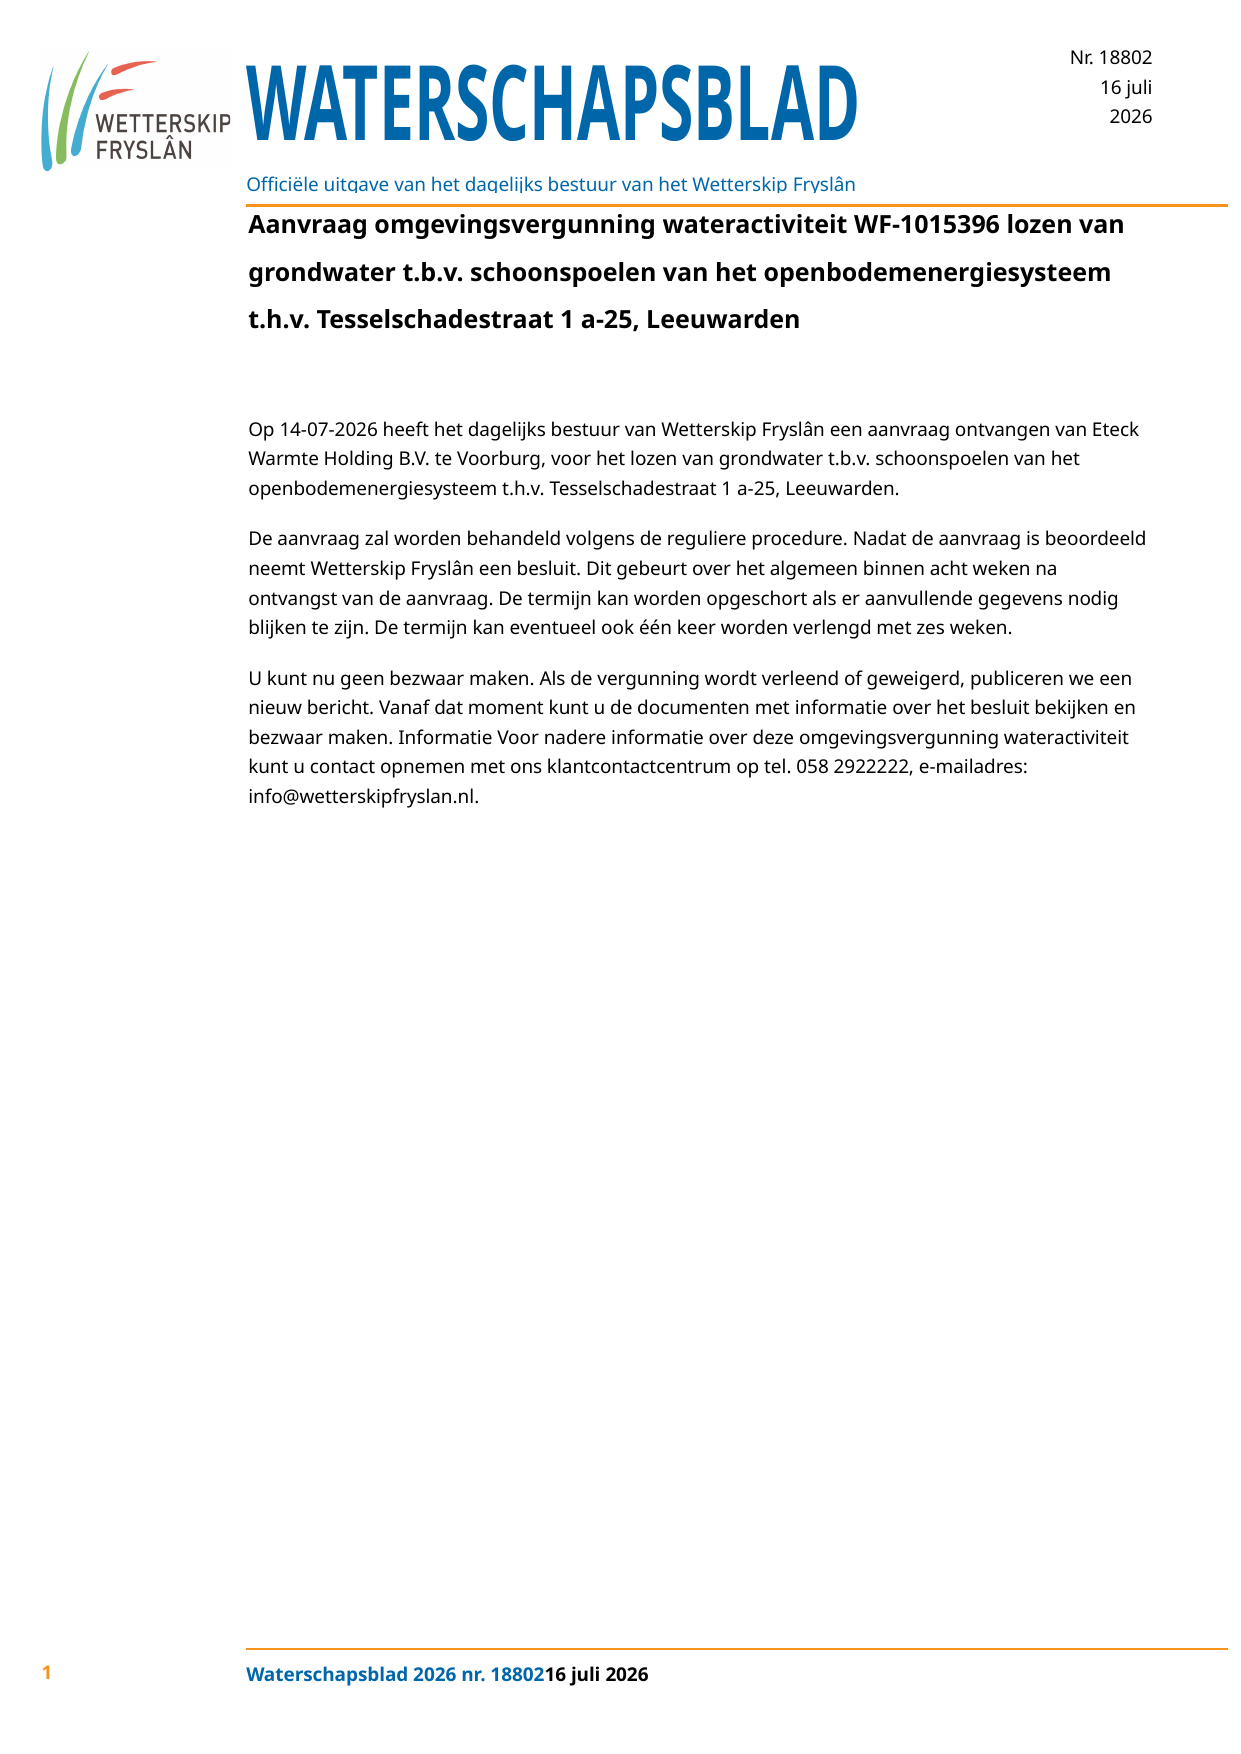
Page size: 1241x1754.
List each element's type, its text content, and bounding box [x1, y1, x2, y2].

text De aanvraag zal worden behandeld volgens de reguliere procedure. Nadat de aanvraag is beoordeeld neemt Wetterskip Fryslân een besluit. Dit gebeurt over het algemeen binnen acht weken na ontvangst van de aanvraag. De termijn kan worden opgeschort als er aanvullende gegevens nodig blijken te zijn. De termijn kan eventueel ook één keer worden verlengd met zes weken. [248, 526, 1152, 640]
text Aanvraag omgevingsvergunning wateractiviteit WF-1015396 lozen van grondwater t.b.v. schoonspoelen van het openbodemenergiesysteem t.h.v. Tesselschadestraat 1 a-25, Leeuwarden [248, 207, 1152, 336]
text Op 14-07-2026 heeft het dagelijks bestuur van Wetterskip Fryslân een aanvraag ontvangen van Eteck Warmte Holding B.V. te Voorburg, voor het lozen van grondwater t.b.v. schoonspoelen van het openbodemenergiesysteem t.h.v. Tesselschadestraat 1 a-25, Leeuwarden. [248, 416, 1152, 501]
text U kunt nu geen bezwaar maken. Als de vergunning wordt verleend of geweigerd, publiceren we een nieuw bericht. Vanaf dat moment kunt u de documenten met informatie over het besluit bekijken en bezwaar maken. Informatie Voor nadere informatie over deze omgevingsvergunning wateractiviteit kunt u contact opnemen met ons klantcontactcentrum op tel. 058 2922222, e-mailadres: info@wetterskipfryslan.nl. [248, 665, 1152, 809]
picture [41, 47, 231, 172]
